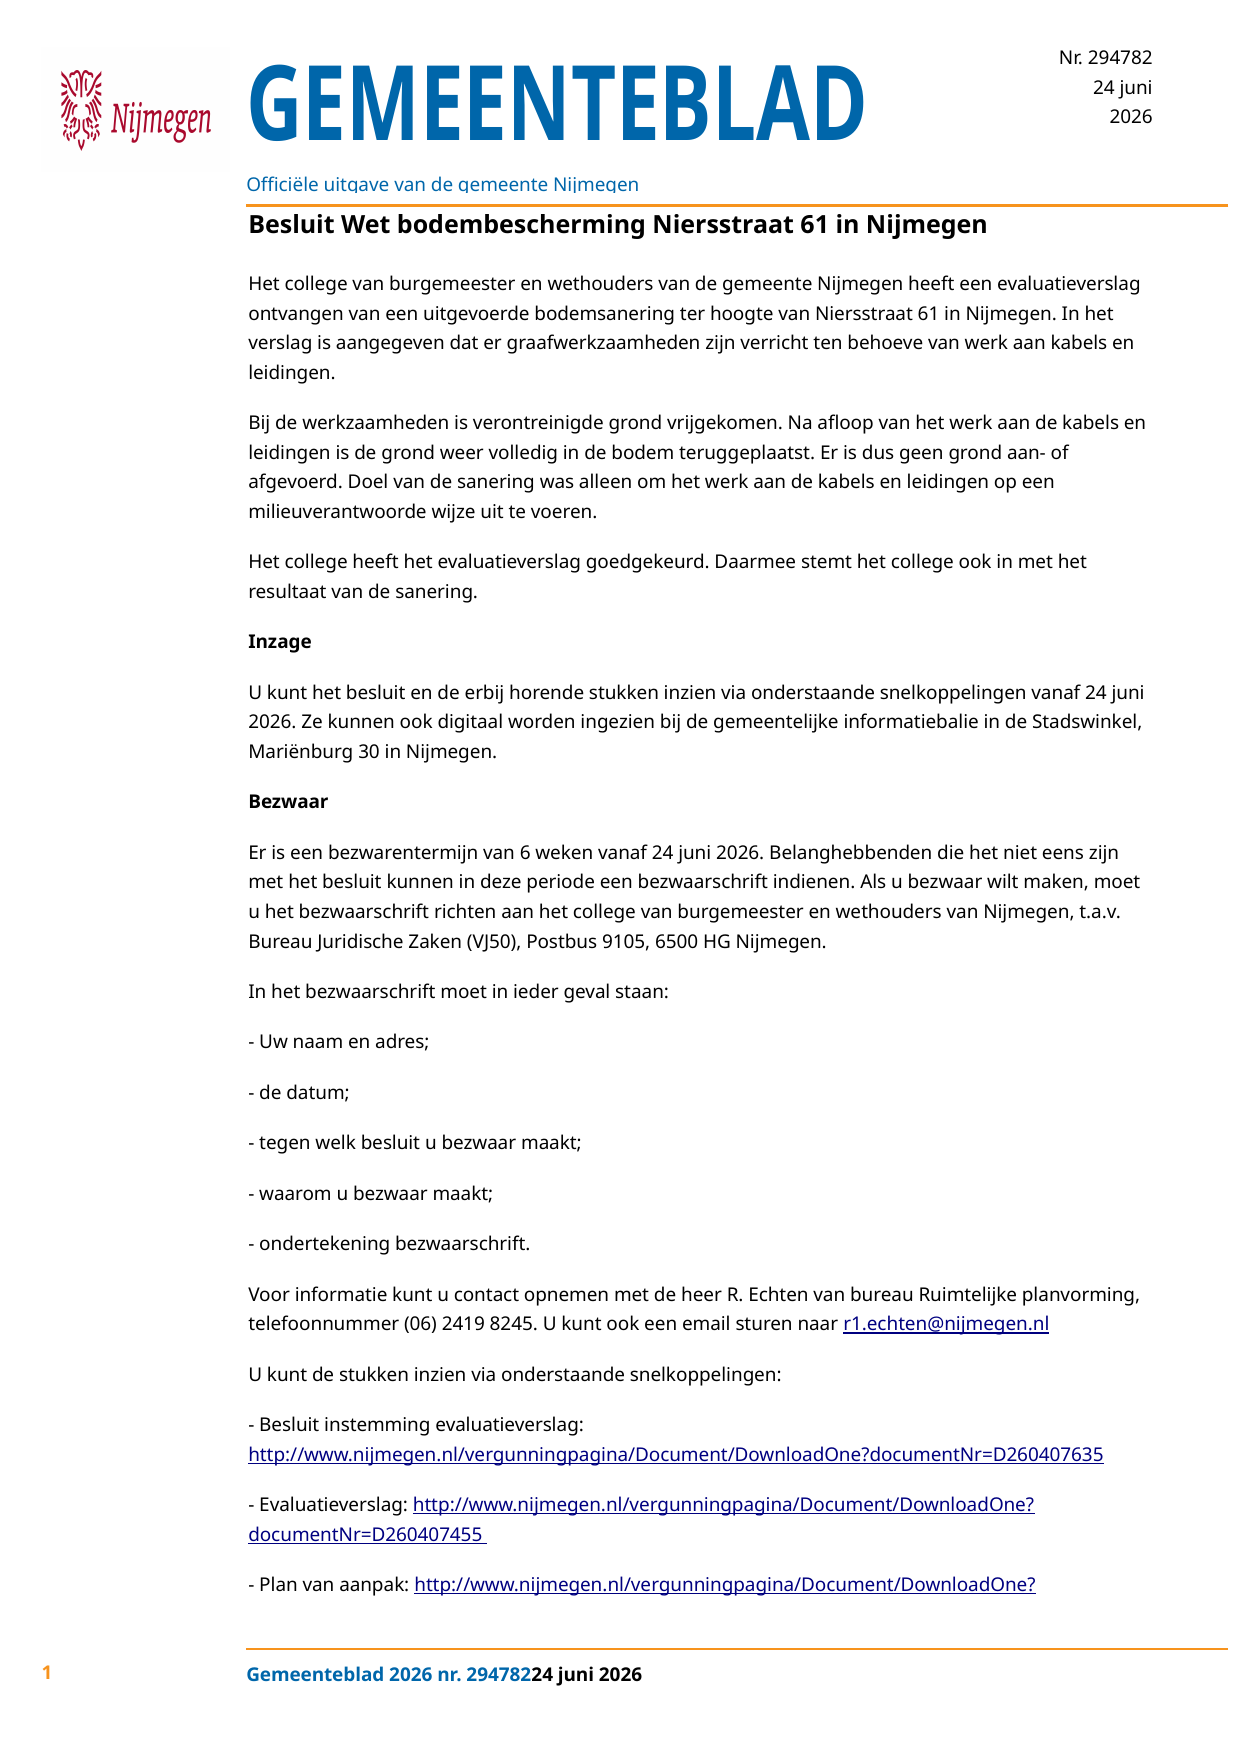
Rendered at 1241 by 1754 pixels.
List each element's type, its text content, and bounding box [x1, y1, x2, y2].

text Voor informatie kunt u contact opnemen met de heer R. Echten van bureau Ruimtelijke planvorming, telefoonnummer (06) 2419 8245. U kunt ook een email sturen naar r1.echten@nijmegen.nl [248, 1281, 1152, 1336]
text Besluit Wet bodembescherming Niersstraat 61 in Nijmegen [248, 207, 1152, 241]
text - Besluit instemming evaluatieverslag: http://www.nijmegen.nl/vergunningpagina/Document/DownloadOne?documentNr=D260407635 [248, 1411, 1152, 1466]
text Er is een bezwarentermijn van 6 weken vanaf 24 juni 2026. Belanghebbenden die het niet eens zijn met het besluit kunnen in deze periode een bezwaarschrift indienen. Als u bezwaar wilt maken, moet u het bezwaarschrift richten aan het college van burgemeester en wethouders van Nijmegen, t.a.v. Bureau Juridische Zaken (VJ50), Postbus 9105, 6500 HG Nijmegen. [248, 839, 1152, 953]
text Bij de werkzaamheden is verontreinigde grond vrijgekomen. Na afloop van het werk aan de kabels en leidingen is de grond weer volledig in de bodem teruggeplaatst. Er is dus geen grond aan- of afgevoerd. Doel van de sanering was alleen om het werk aan de kabels en leidingen op een milieuverantwoorde wijze uit te voeren. [248, 409, 1152, 524]
picture [41, 47, 231, 172]
text - Evaluatieverslag: http://www.nijmegen.nl/vergunningpagina/Document/DownloadOne?documentNr=D260407455 [248, 1491, 1152, 1546]
text Bezwaar [248, 789, 1152, 814]
text - Plan van aanpak: http://www.nijmegen.nl/vergunningpagina/Document/DownloadOne? [248, 1571, 1152, 1597]
text In het bezwaarschrift moet in ieder geval staan: [248, 978, 1152, 1004]
text U kunt de stukken inzien via onderstaande snelkoppelingen: [248, 1361, 1152, 1386]
text - Uw naam en adres; [248, 1029, 1152, 1054]
text - tegen welk besluit u bezwaar maakt; [248, 1129, 1152, 1155]
text U kunt het besluit en de erbij horende stukken inzien via onderstaande snelkoppelingen vanaf 24 juni 2026. Ze kunnen ook digitaal worden ingezien bij de gemeentelijke informatiebalie in de Stadswinkel, Mariënburg 30 in Nijmegen. [248, 679, 1152, 764]
text - waarom u bezwaar maakt; [248, 1180, 1152, 1206]
text Het college heeft het evaluatieverslag goedgekeurd. Daarmee stemt het college ook in met het resultaat van de sanering. [248, 549, 1152, 604]
text Het college van burgemeester en wethouders van de gemeente Nijmegen heeft een evaluatieverslag ontvangen van een uitgevoerde bodemsanering ter hoogte van Niersstraat 61 in Nijmegen. In het verslag is aangegeven dat er graafwerkzaamheden zijn verricht ten behoeve van werk aan kabels en leidingen. [248, 270, 1152, 385]
text Inzage [248, 629, 1152, 654]
text - ondertekening bezwaarschrift. [248, 1230, 1152, 1256]
text - de datum; [248, 1079, 1152, 1105]
